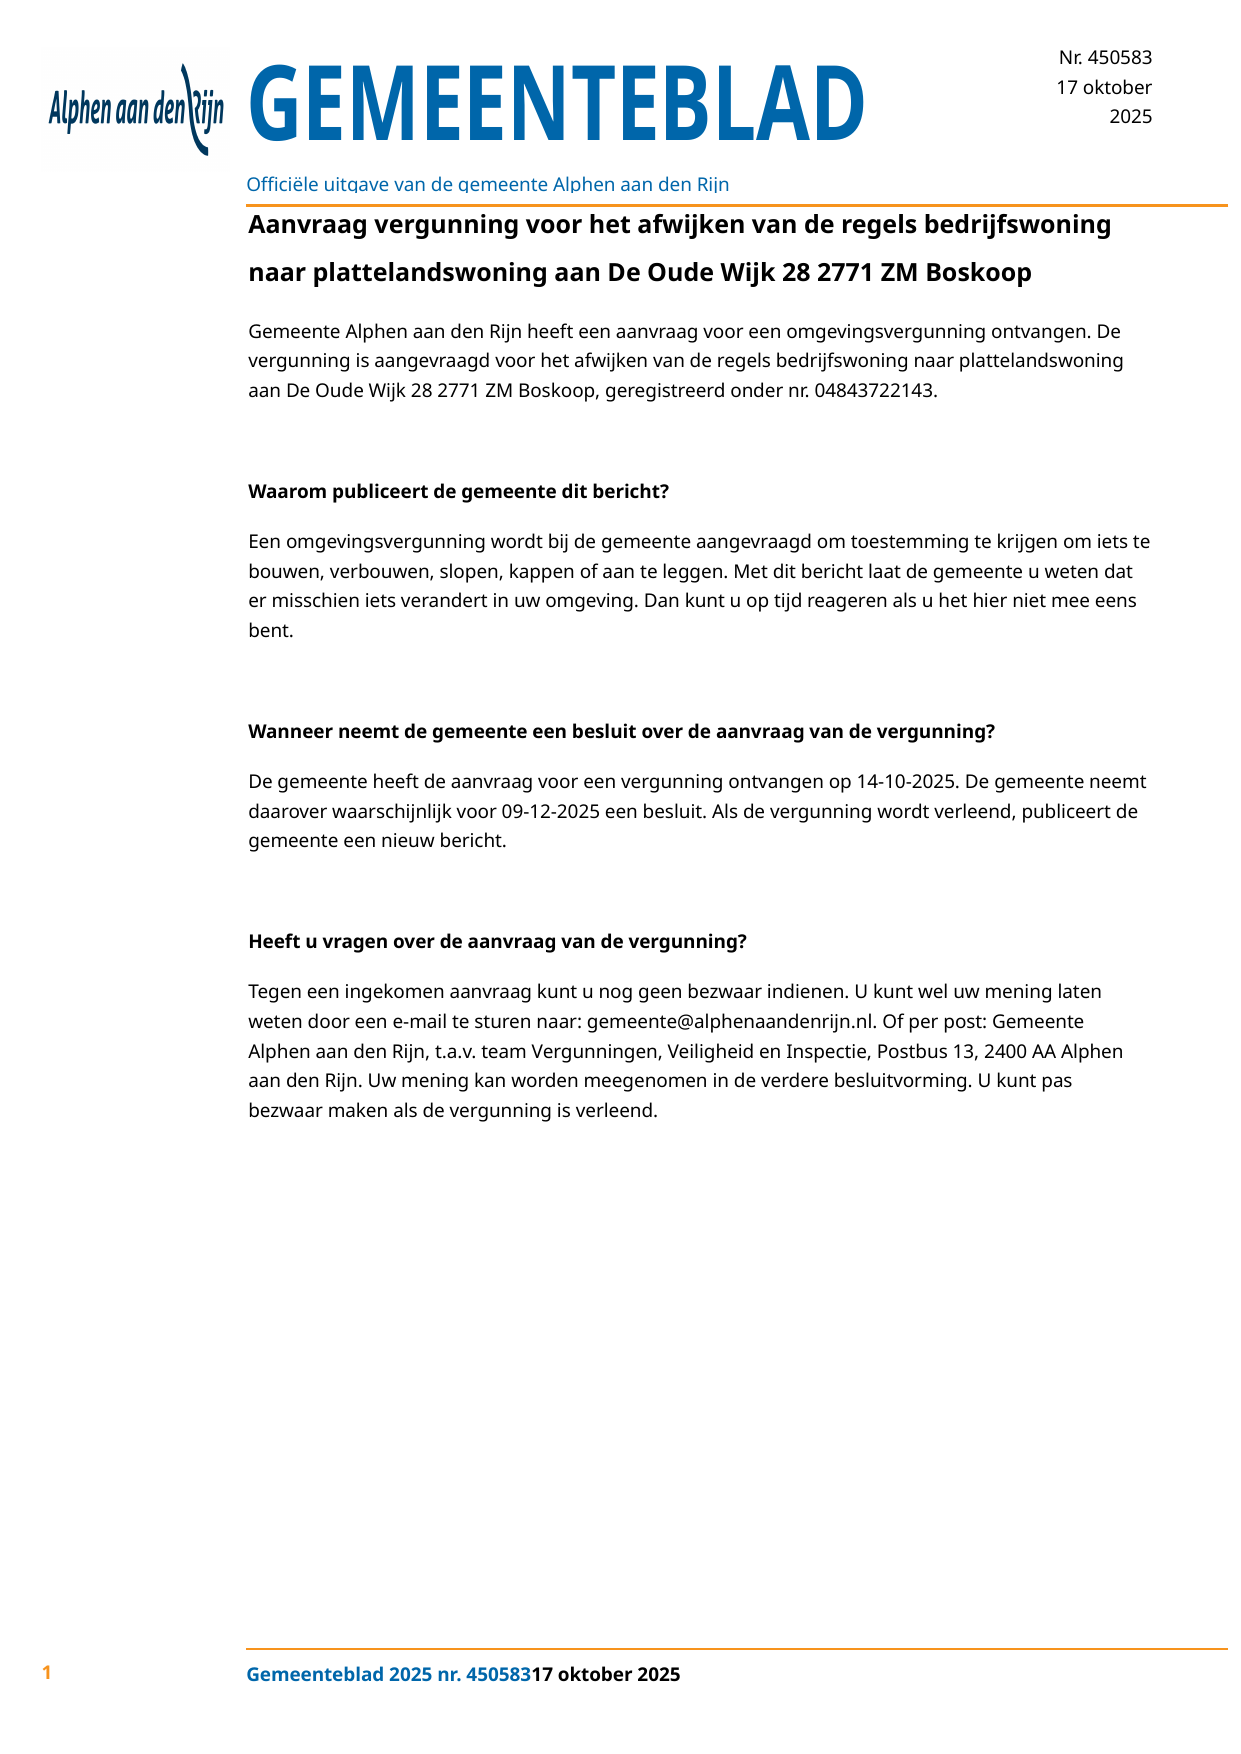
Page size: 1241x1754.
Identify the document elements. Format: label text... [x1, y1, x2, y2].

text Gemeente Alphen aan den Rijn heeft een aanvraag voor een omgevingsvergunning ontvangen. De vergunning is aangevraagd voor het afwijken van de regels bedrijfswoning naar plattelandswoning aan De Oude Wijk 28 2771 ZM Boskoop, geregistreerd onder nr. 04843722143. [248, 318, 1152, 403]
text Aanvraag vergunning voor het afwijken van de regels bedrijfswoning naar plattelandswoning aan De Oude Wijk 28 2771 ZM Boskoop [248, 207, 1152, 288]
text Wanneer neemt de gemeente een besluit over de aanvraag van de vergunning? [248, 718, 1152, 744]
picture [41, 47, 231, 172]
text De gemeente heeft de aanvraag voor een vergunning ontvangen op 14-10-2025. De gemeente neemt daarover waarschijnlijk voor 09-12-2025 een besluit. Als de vergunning wordt verleend, publiceert de gemeente een nieuw bericht. [248, 768, 1152, 853]
text Heeft u vragen over de aanvraag van de vergunning? [248, 928, 1152, 954]
text Een omgevingsvergunning wordt bij de gemeente aangevraagd om toestemming te krijgen om iets te bouwen, verbouwen, slopen, kappen of aan te leggen. Met dit bericht laat de gemeente u weten dat er misschien iets verandert in uw omgeving. Dan kunt u op tijd reageren als u het hier niet mee eens bent. [248, 528, 1152, 643]
text Tegen een ingekomen aanvraag kunt u nog geen bezwaar indienen. U kunt wel uw mening laten weten door een e-mail te sturen naar: gemeente@alphenaandenrijn.nl. Of per post: Gemeente Alphen aan den Rijn, t.a.v. team Vergunningen, Veiligheid en Inspectie, Postbus 13, 2400 AA Alphen aan den Rijn. Uw mening kan worden meegenomen in de verdere besluitvorming. U kunt pas bezwaar maken als de vergunning is verleend. [248, 979, 1152, 1123]
text Waarom publiceert de gemeente dit bericht? [248, 478, 1152, 504]
